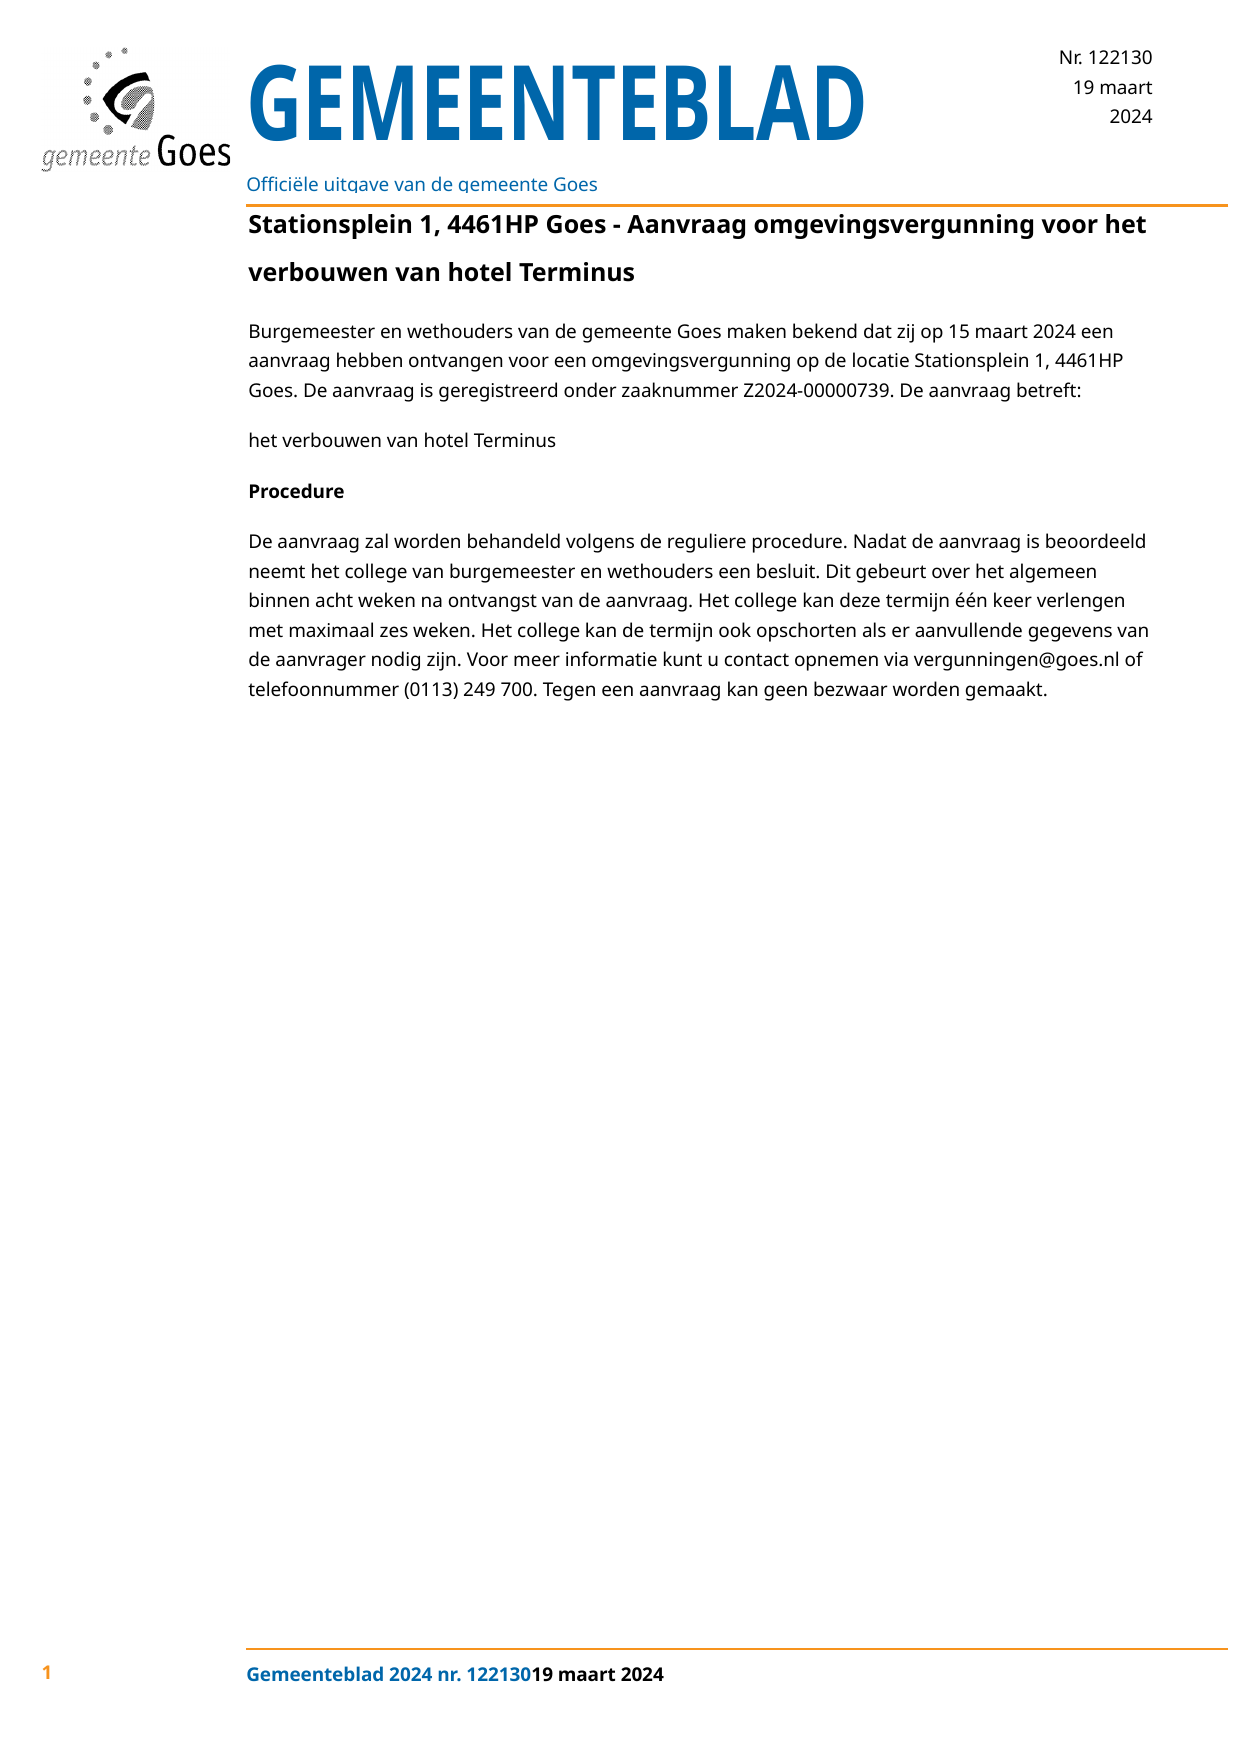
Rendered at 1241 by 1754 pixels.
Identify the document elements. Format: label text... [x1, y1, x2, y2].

picture [41, 47, 231, 172]
text Stationsplein 1, 4461HP Goes - Aanvraag omgevingsvergunning voor het verbouwen van hotel Terminus [248, 207, 1152, 288]
text De aanvraag zal worden behandeld volgens de reguliere procedure. Nadat de aanvraag is beoordeeld neemt het college van burgemeester en wethouders een besluit. Dit gebeurt over het algemeen binnen acht weken na ontvangst van de aanvraag. Het college kan deze termijn één keer verlengen met maximaal zes weken. Het college kan de termijn ook opschorten als er aanvullende gegevens van de aanvrager nodig zijn. Voor meer informatie kunt u contact opnemen via vergunningen@goes.nl of telefoonnummer (0113) 249 700. Tegen een aanvraag kan geen bezwaar worden gemaakt. [248, 528, 1152, 702]
text het verbouwen van hotel Terminus [248, 427, 1152, 453]
text Procedure [248, 478, 1152, 504]
text Burgemeester en wethouders van de gemeente Goes maken bekend dat zij op 15 maart 2024 een aanvraag hebben ontvangen voor een omgevingsvergunning op de locatie Stationsplein 1, 4461HP Goes. De aanvraag is geregistreerd onder zaaknummer Z2024-00000739. De aanvraag betreft: [248, 318, 1152, 403]
